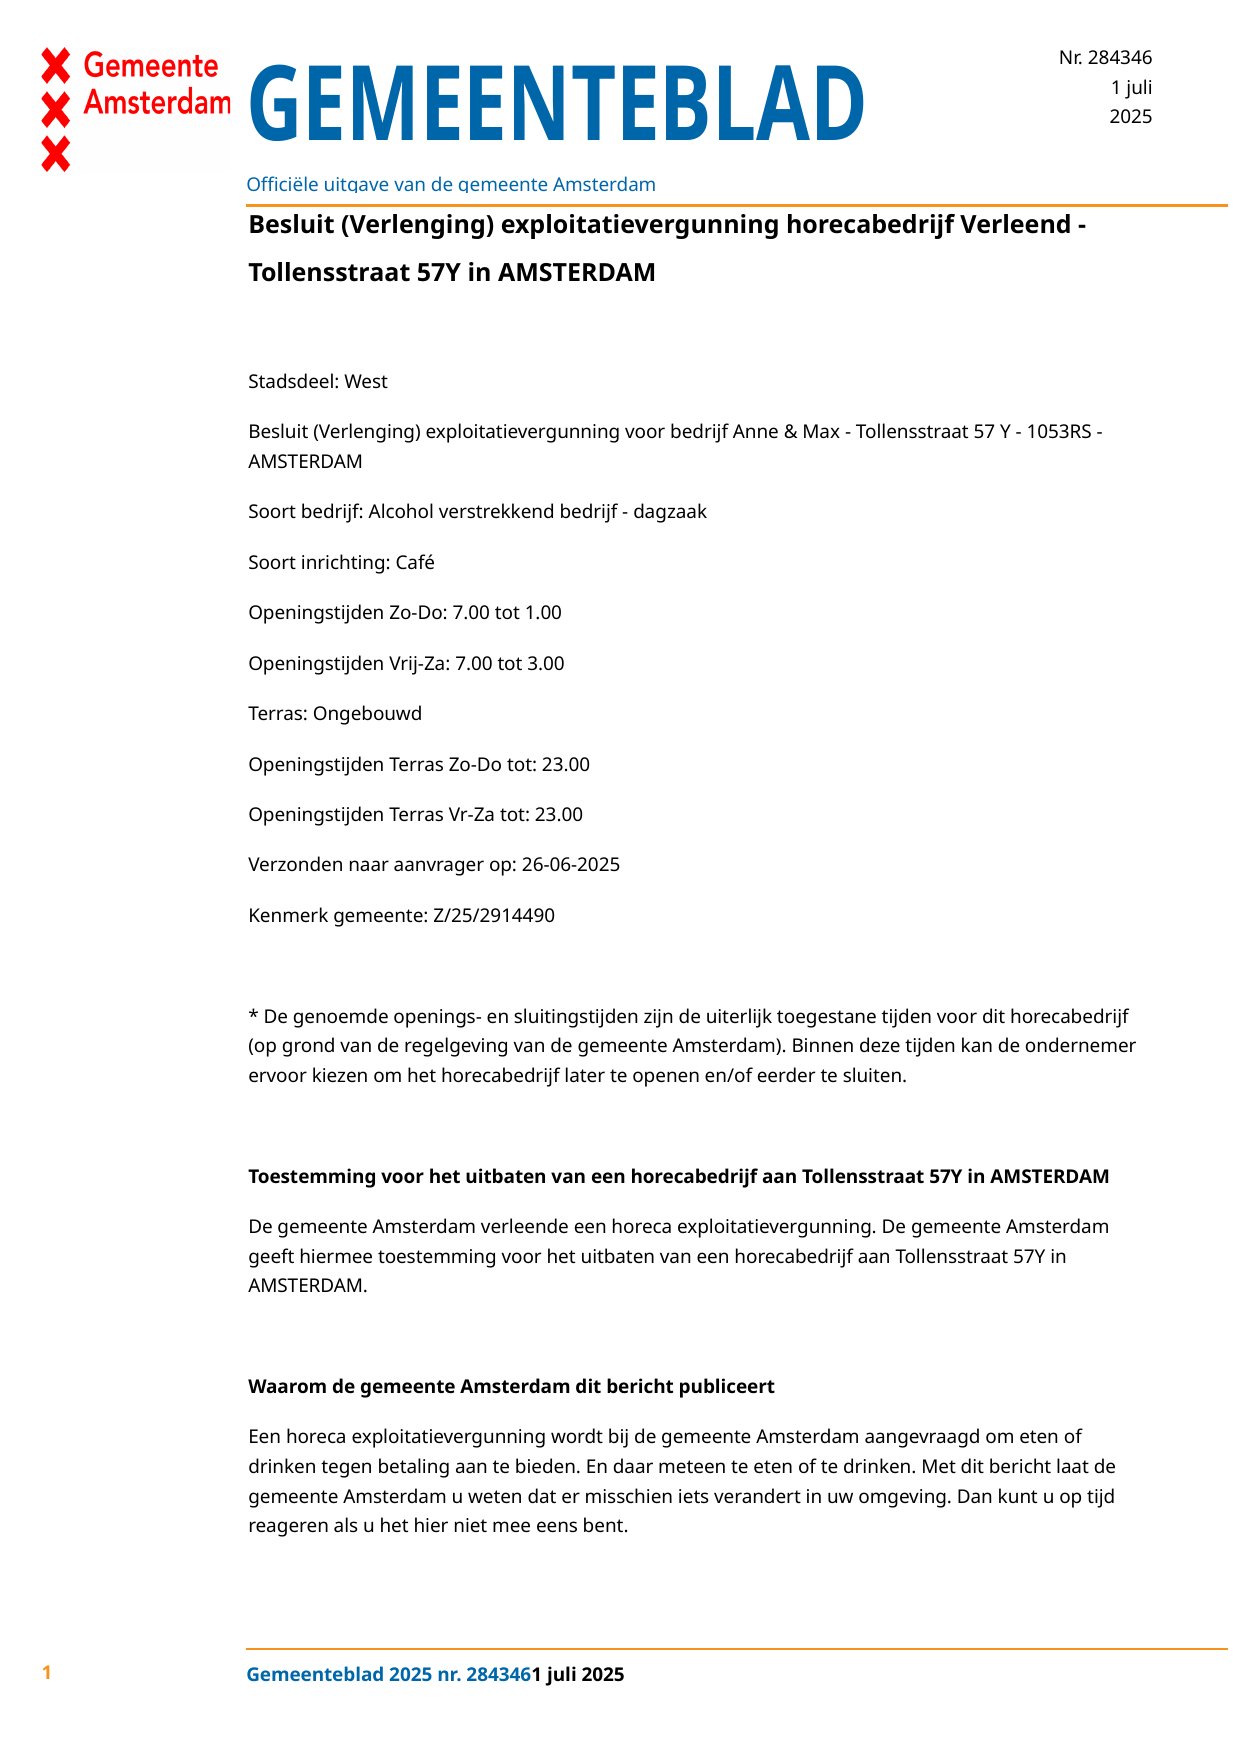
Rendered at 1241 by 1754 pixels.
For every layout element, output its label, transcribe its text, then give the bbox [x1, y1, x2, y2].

text Openingstijden Terras Zo-Do tot: 23.00 [248, 751, 1152, 777]
text De gemeente Amsterdam verleende een horeca exploitatievergunning. De gemeente Amsterdam geeft hiermee toestemming voor het uitbaten van een horecabedrijf aan Tollensstraat 57Y in AMSTERDAM. [248, 1213, 1152, 1298]
text Een horeca exploitatievergunning wordt bij de gemeente Amsterdam aangevraagd om eten of drinken tegen betaling aan te bieden. En daar meteen te eten of te drinken. Met dit bericht laat de gemeente Amsterdam u weten dat er misschien iets verandert in uw omgeving. Dan kunt u op tijd reageren als u het hier niet mee eens bent. [248, 1424, 1152, 1538]
text Besluit (Verlenging) exploitatievergunning horecabedrijf Verleend - Tollensstraat 57Y in AMSTERDAM [248, 207, 1152, 288]
text Verzonden naar aanvrager op: 26-06-2025 [248, 852, 1152, 877]
text Stadsdeel: West [248, 368, 1152, 394]
text Openingstijden Vrij-Za: 7.00 tot 3.00 [248, 650, 1152, 676]
text Soort inrichting: Café [248, 549, 1152, 575]
text Besluit (Verlenging) exploitatievergunning voor bedrijf Anne & Max - Tollensstraat 57 Y - 1053RS - AMSTERDAM [248, 419, 1152, 474]
picture [41, 47, 231, 172]
text Kenmerk gemeente: Z/25/2914490 [248, 902, 1152, 928]
text Waarom de gemeente Amsterdam dit bericht publiceert [248, 1373, 1152, 1399]
text Openingstijden Terras Vr-Za tot: 23.00 [248, 801, 1152, 827]
text * De genoemde openings- en sluitingstijden zijn de uiterlijk toegestane tijden voor dit horecabedrijf (op grond van de regelgeving van de gemeente Amsterdam). Binnen deze tijden kan de ondernemer ervoor kiezen om het horecabedrijf later te openen en/of eerder te sluiten. [248, 1003, 1152, 1088]
text Soort bedrijf: Alcohol verstrekkend bedrijf - dagzaak [248, 499, 1152, 524]
text Toestemming voor het uitbaten van een horecabedrijf aan Tollensstraat 57Y in AMSTERDAM [248, 1163, 1152, 1189]
text Openingstijden Zo-Do: 7.00 tot 1.00 [248, 599, 1152, 625]
text Terras: Ongebouwd [248, 700, 1152, 726]
